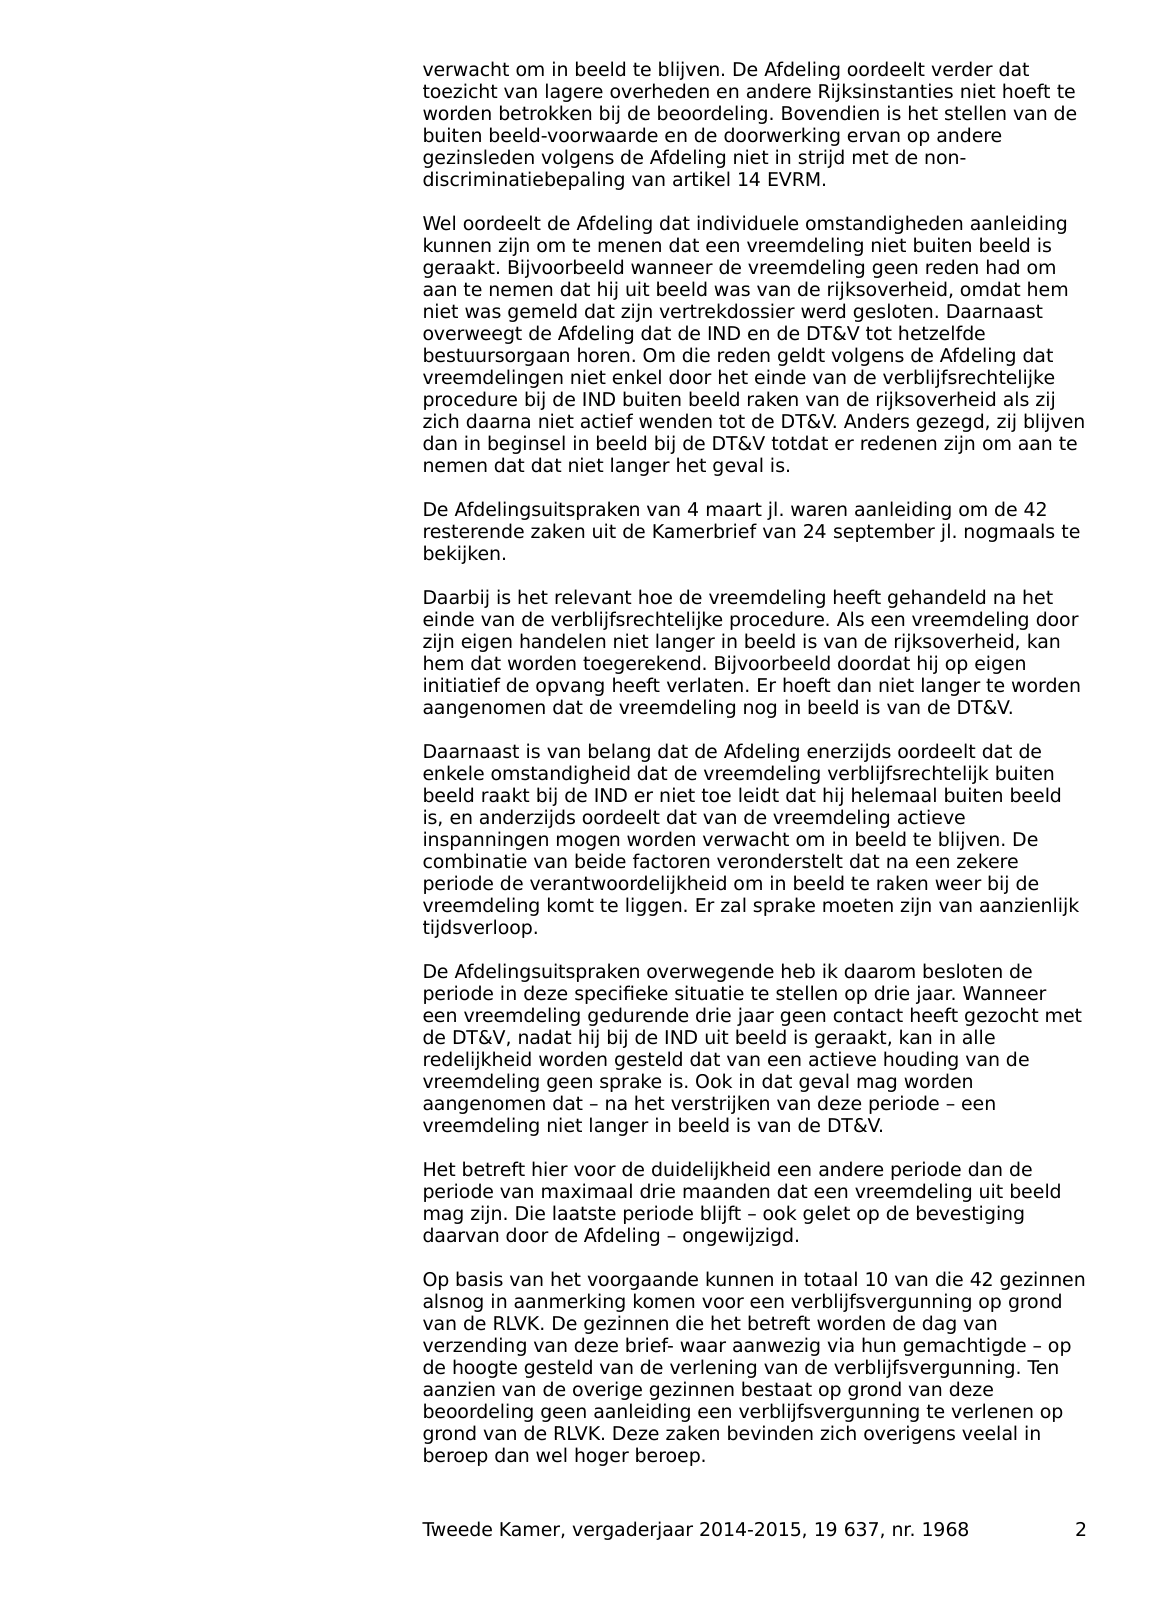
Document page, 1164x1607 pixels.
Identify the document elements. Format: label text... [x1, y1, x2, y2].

text Op basis van het voorgaande kunnen in totaal 10 van die 42 gezinnen alsnog in aanmerking komen voor een verblijfsvergunning op grond van de RLVK. De gezinnen die het betreft worden de dag van verzending van deze brief- waar aanwezig via hun gemachtigde – op de hoogte gesteld van de verlening van de verblijfsvergunning. Ten aanzien van de overige gezinnen bestaat op grond van deze beoordeling geen aanleiding een verblijfsvergunning te verlenen op grond van de RLVK. Deze zaken bevinden zich overigens veelal in beroep dan wel hoger beroep. [422, 1269, 1087, 1467]
text verwacht om in beeld te blijven. De Afdeling oordeelt verder dat toezicht van lagere overheden en andere Rijksinstanties niet hoeft te worden betrokken bij de beoordeling. Bovendien is het stellen van de buiten beeld-voorwaarde en de doorwerking ervan op andere gezinsleden volgens de Afdeling niet in strijd met de non-discriminatiebepaling van artikel 14 EVRM. [422, 59, 1087, 191]
text De Afdelingsuitspraken overwegende heb ik daarom besloten de periode in deze specifieke situatie te stellen op drie jaar. Wanneer een vreemdeling gedurende drie jaar geen contact heeft gezocht met de DT&V, nadat hij bij de IND uit beeld is geraakt, kan in alle redelijkheid worden gesteld dat van een actieve houding van de vreemdeling geen sprake is. Ook in dat geval mag worden aangenomen dat – na het verstrijken van deze periode – een vreemdeling niet langer in beeld is van de DT&V. [422, 961, 1087, 1137]
text De Afdelingsuitspraken van 4 maart jl. waren aanleiding om de 42 resterende zaken uit de Kamerbrief van 24 september jl. nogmaals te bekijken. [422, 499, 1087, 565]
text Daarbij is het relevant hoe de vreemdeling heeft gehandeld na het einde van de verblijfsrechtelijke procedure. Als een vreemdeling door zijn eigen handelen niet langer in beeld is van de rijksoverheid, kan hem dat worden toegerekend. Bijvoorbeeld doordat hij op eigen initiatief de opvang heeft verlaten. Er hoeft dan niet langer te worden aangenomen dat de vreemdeling nog in beeld is van de DT&V. [422, 587, 1087, 719]
text Het betreft hier voor de duidelijkheid een andere periode dan de periode van maximaal drie maanden dat een vreemdeling uit beeld mag zijn. Die laatste periode blijft – ook gelet op de bevestiging daarvan door de Afdeling – ongewijzigd. [422, 1159, 1087, 1247]
text Daarnaast is van belang dat de Afdeling enerzijds oordeelt dat de enkele omstandigheid dat de vreemdeling verblijfsrechtelijk buiten beeld raakt bij de IND er niet toe leidt dat hij helemaal buiten beeld is, en anderzijds oordeelt dat van de vreemdeling actieve inspanningen mogen worden verwacht om in beeld te blijven. De combinatie van beide factoren veronderstelt dat na een zekere periode de verantwoordelijkheid om in beeld te raken weer bij de vreemdeling komt te liggen. Er zal sprake moeten zijn van aanzienlijk tijdsverloop. [422, 741, 1087, 939]
text Wel oordeelt de Afdeling dat individuele omstandigheden aanleiding kunnen zijn om te menen dat een vreemdeling niet buiten beeld is geraakt. Bijvoorbeeld wanneer de vreemdeling geen reden had om aan te nemen dat hij uit beeld was van de rijksoverheid, omdat hem niet was gemeld dat zijn vertrekdossier werd gesloten. Daarnaast overweegt de Afdeling dat de IND en de DT&V tot hetzelfde bestuursorgaan horen. Om die reden geldt volgens de Afdeling dat vreemdelingen niet enkel door het einde van de verblijfsrechtelijke procedure bij de IND buiten beeld raken van de rijksoverheid als zij zich daarna niet actief wenden tot de DT&V. Anders gezegd, zij blijven dan in beginsel in beeld bij de DT&V totdat er redenen zijn om aan te nemen dat dat niet langer het geval is. [422, 213, 1087, 477]
